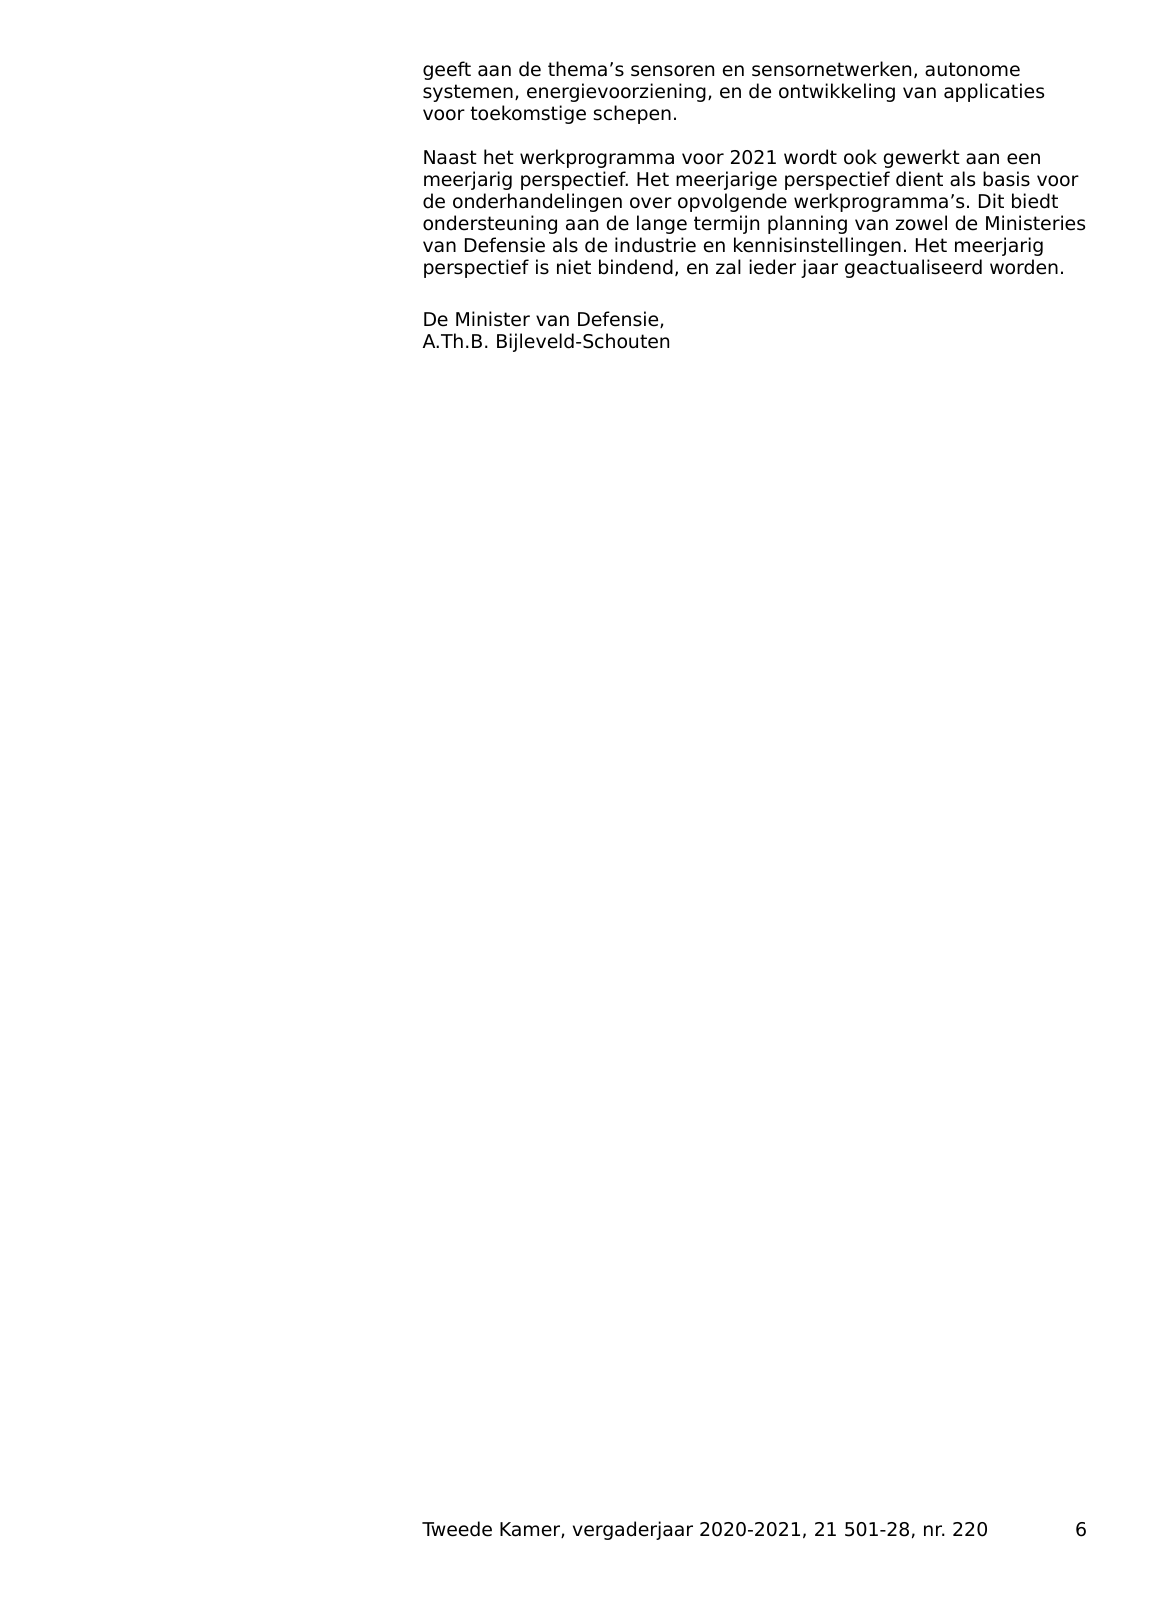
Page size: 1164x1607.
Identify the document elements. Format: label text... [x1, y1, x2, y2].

text Naast het werkprogramma voor 2021 wordt ook gewerkt aan een meerjarig perspectief. Het meerjarige perspectief dient als basis voor de onderhandelingen over opvolgende werkprogramma’s. Dit biedt ondersteuning aan de lange termijn planning van zowel de Ministeries van Defensie als de industrie en kennisinstellingen. Het meerjarig perspectief is niet bindend, en zal ieder jaar geactualiseerd worden. [422, 147, 1087, 279]
text geeft aan de thema’s sensoren en sensornetwerken, autonome systemen, energievoorziening, en de ontwikkeling van applicaties voor toekomstige schepen. [422, 59, 1087, 125]
text De Minister van Defensie, A.Th.B. Bijleveld-Schouten [422, 309, 1087, 353]
